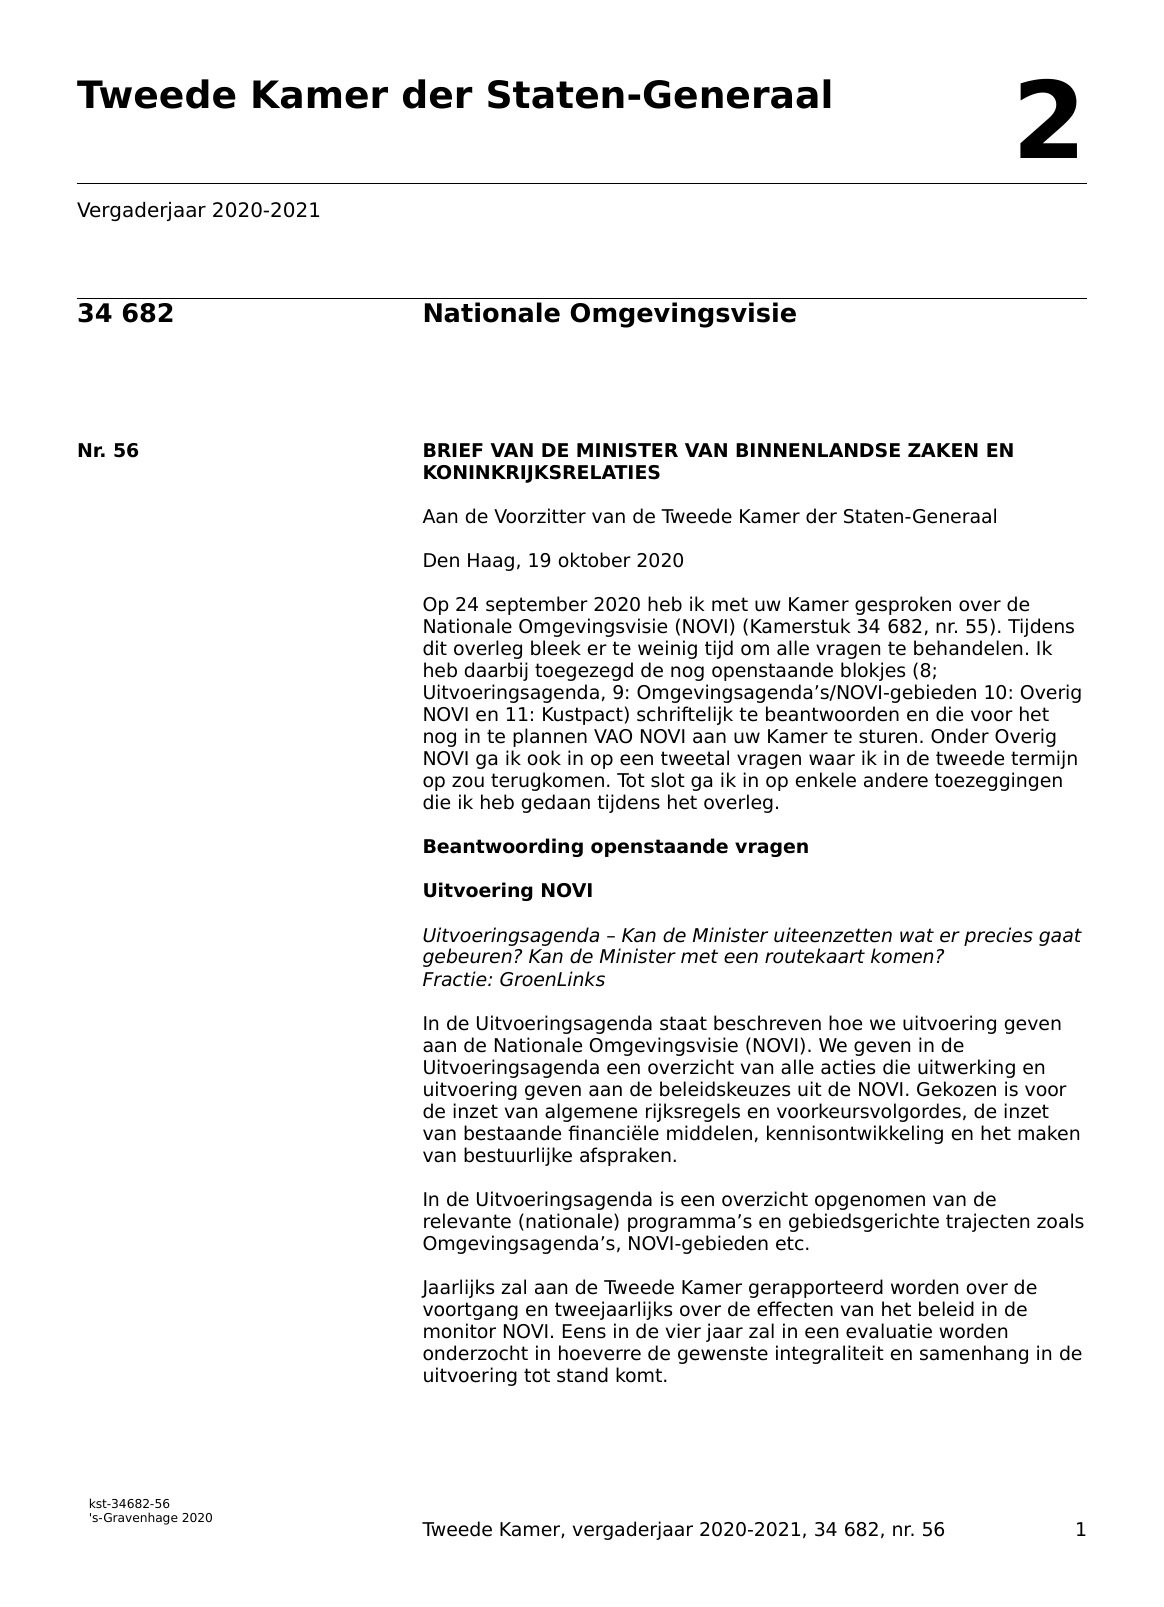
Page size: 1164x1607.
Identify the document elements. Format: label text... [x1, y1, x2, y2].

subtitle Nr. 56 BRIEF VAN DE MINISTER VAN BINNENLANDSE ZAKEN EN KONINKRIJKSRELATIES [77, 440, 1087, 484]
text kst-34682-56 [88, 1497, 323, 1511]
table_header Tweede Kamer der Staten-Generaal [77, 59, 886, 183]
table_header 2 [886, 59, 1087, 183]
text In de Uitvoeringsagenda is een overzicht opgenomen van de relevante (nationale) programma’s en gebiedsgerichte trajecten zoals Omgevingsagenda’s, NOVI-gebieden etc. [422, 1189, 1087, 1254]
text In de Uitvoeringsagenda staat beschreven hoe we uitvoering geven aan de Nationale Omgevingsvisie (NOVI). We geven in de Uitvoeringsagenda een overzicht van alle acties die uitwerking en uitvoering geven aan de beleidskeuzes uit de NOVI. Gekozen is voor de inzet van algemene rijksregels en voorkeursvolgordes, de inzet van bestaande financiële middelen, kennisontwikkeling en het maken van bestuurlijke afspraken. [422, 1013, 1087, 1166]
subtitle 34 682 Nationale Omgevingsvisie [77, 299, 1087, 329]
table_cell Vergaderjaar 2020-2021 [77, 184, 1087, 298]
subtitle Beantwoording openstaande vragen [422, 836, 1087, 858]
text Uitvoeringsagenda – Kan de Minister uiteenzetten wat er precies gaat gebeuren? Kan de Minister met een routekaart komen? [422, 924, 1087, 968]
text 's-Gravenhage 2020 [88, 1511, 323, 1525]
text Fractie: GroenLinks [422, 968, 1087, 990]
subtitle Uitvoering NOVI [422, 880, 1087, 902]
text Aan de Voorzitter van de Tweede Kamer der Staten-Generaal [422, 506, 1087, 528]
text Op 24 september 2020 heb ik met uw Kamer gesproken over de Nationale Omgevingsvisie (NOVI) (Kamerstuk 34 682, nr. 55). Tijdens dit overleg bleek er te weinig tijd om alle vragen te behandelen. Ik heb daarbij toegezegd de nog openstaande blokjes (8; Uitvoeringsagenda, 9: Omgevingsagenda’s/NOVI-gebieden 10: Overig NOVI en 11: Kustpact) schriftelijk te beantwoorden en die voor het nog in te plannen VAO NOVI aan uw Kamer te sturen. Onder Overig NOVI ga ik ook in op een tweetal vragen waar ik in de tweede termijn op zou terugkomen. Tot slot ga ik in op enkele andere toezeggingen die ik heb gedaan tijdens het overleg. [422, 594, 1087, 814]
text Den Haag, 19 oktober 2020 [422, 550, 1087, 572]
text Jaarlijks zal aan de Tweede Kamer gerapporteerd worden over de voortgang en tweejaarlijks over de effecten van het beleid in de monitor NOVI. Eens in de vier jaar zal in een evaluatie worden onderzocht in hoeverre de gewenste integraliteit en samenhang in de uitvoering tot stand komt. [422, 1277, 1087, 1387]
